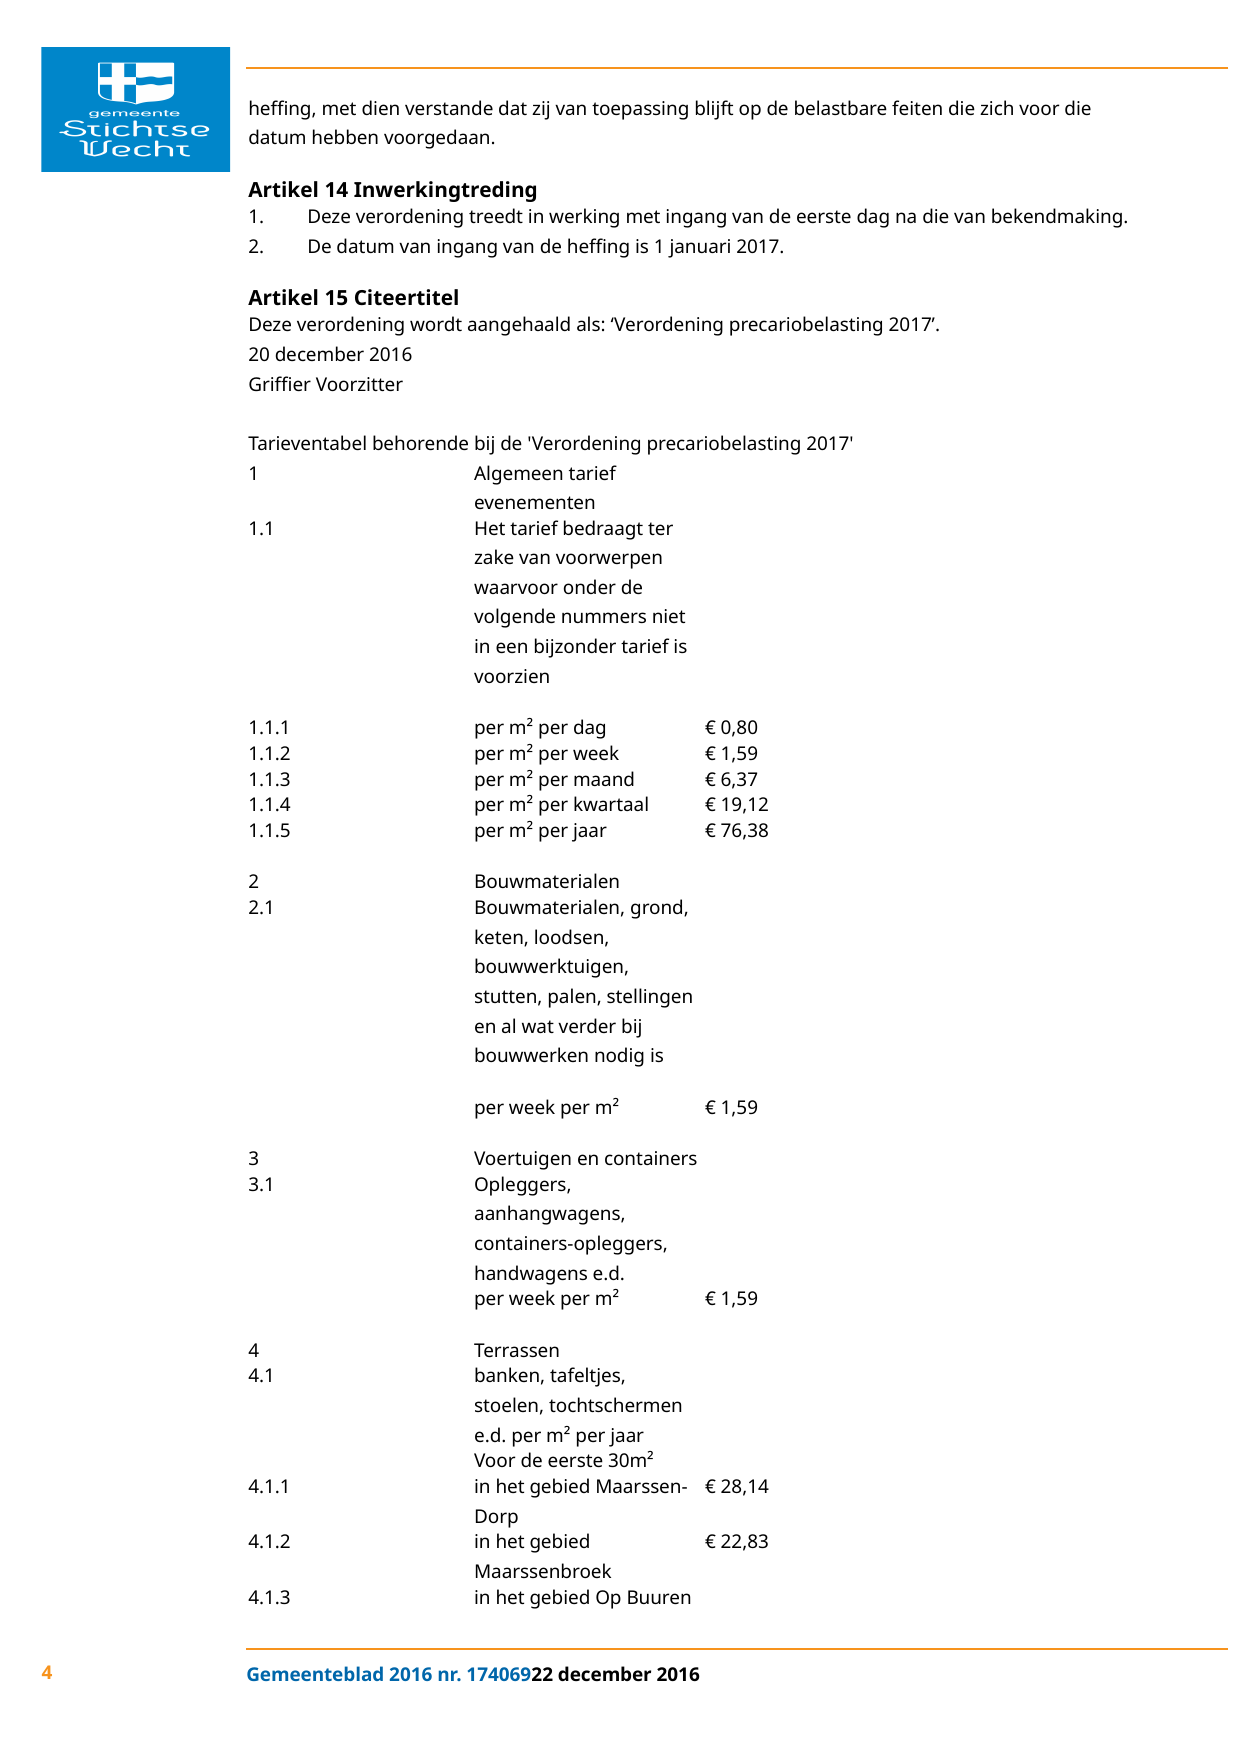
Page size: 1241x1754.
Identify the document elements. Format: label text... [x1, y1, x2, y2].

text Artikel 15 Citeertitel [248, 283, 1152, 312]
table_cell per week per m² [474, 1094, 700, 1119]
table_cell € 76,38 [700, 817, 926, 843]
table_cell [926, 895, 1152, 1068]
table_header 1 [248, 460, 474, 515]
table_cell [926, 1584, 1152, 1610]
table_cell [700, 1363, 926, 1448]
table_cell 2.1 [248, 895, 474, 1068]
table_cell 4 [248, 1337, 474, 1363]
table_cell [248, 689, 474, 714]
table_cell [700, 869, 926, 894]
table_cell in het gebied Maarssenbroek [474, 1529, 700, 1584]
table_cell [248, 1068, 474, 1094]
table_cell [248, 1094, 474, 1119]
table_cell [248, 1286, 474, 1311]
table_cell [700, 1120, 926, 1145]
table_cell [700, 515, 926, 689]
table_cell [926, 792, 1152, 817]
table_cell € 28,14 [700, 1473, 926, 1529]
table_cell [926, 740, 1152, 766]
table_cell 1.1.3 [248, 766, 474, 792]
table_cell per week per m² [474, 1286, 700, 1311]
text Griffier Voorzitter [248, 371, 1152, 397]
table_cell Bouwmaterialen [474, 869, 700, 894]
table_cell [700, 1584, 926, 1610]
text heffing, met dien verstande dat zij van toepassing blijft op de belastbare feiten die zich voor die datum hebben voorgedaan. [248, 95, 1152, 150]
table_cell 1.1 [248, 515, 474, 689]
table_header [926, 460, 1152, 515]
table_cell [700, 1448, 926, 1473]
table_cell [926, 817, 1152, 843]
table_cell Voor de eerste 30m² [474, 1448, 700, 1473]
table_cell [926, 1094, 1152, 1119]
table_cell [926, 1448, 1152, 1473]
text Tarieventabel behorende bij de 'Verordening precariobelasting 2017' [248, 430, 1152, 456]
table_cell [474, 843, 700, 869]
table_cell 4.1.3 [248, 1584, 474, 1610]
table_cell 2 [248, 869, 474, 894]
table_cell Opleggers, aanhangwagens, containers-opleggers, handwagens e.d. [474, 1171, 700, 1286]
table_cell 1.1.4 [248, 792, 474, 817]
table_cell € 1,59 [700, 740, 926, 766]
table_cell Terrassen [474, 1337, 700, 1363]
table_cell [700, 1311, 926, 1337]
table_cell [248, 1448, 474, 1473]
table_cell 4.1.2 [248, 1529, 474, 1584]
table_cell 1.1.5 [248, 817, 474, 843]
table_cell [700, 1171, 926, 1286]
text 20 december 2016 [248, 341, 1152, 367]
table_cell Voertuigen en containers [474, 1145, 700, 1171]
table_header Algemeen tarief evenementen [474, 460, 700, 515]
table_cell [926, 515, 1152, 689]
picture [137, 63, 174, 103]
table_cell [926, 714, 1152, 740]
table_cell per m² per dag [474, 714, 700, 740]
picture [99, 63, 135, 101]
table_cell [700, 895, 926, 1068]
table_cell [926, 766, 1152, 792]
table_cell per m² per maand [474, 766, 700, 792]
table_cell banken, tafeltjes, stoelen, tochtschermen e.d. per m² per jaar [474, 1363, 700, 1448]
table_cell 4.1 [248, 1363, 474, 1448]
table_cell € 0,80 [700, 714, 926, 740]
table_cell [926, 1311, 1152, 1337]
list Deze verordening treedt in werking met ingang van de eerste dag na die van bekendmaking. [248, 203, 1152, 229]
table_cell [248, 1311, 474, 1337]
table_cell Het tarief bedraagt ter zake van voorwerpen waarvoor onder de volgende nummers niet in een bijzonder tarief is voorzien [474, 515, 700, 689]
table_cell [926, 869, 1152, 894]
table_cell 1.1.2 [248, 740, 474, 766]
table_cell [926, 1529, 1152, 1584]
table_cell [474, 1311, 700, 1337]
table_cell 3.1 [248, 1171, 474, 1286]
table_cell [926, 1171, 1152, 1286]
table_cell [248, 1120, 474, 1145]
table_cell [926, 1120, 1152, 1145]
table_cell per m² per kwartaal [474, 792, 700, 817]
table_cell per m² per jaar [474, 817, 700, 843]
text Artikel 14 Inwerkingtreding [248, 175, 1152, 203]
table_cell [926, 1286, 1152, 1311]
list De datum van ingang van de heffing is 1 januari 2017. [248, 233, 1152, 258]
table_cell € 1,59 [700, 1094, 926, 1119]
table_cell in het gebied Op Buuren [474, 1584, 700, 1610]
table_cell [926, 843, 1152, 869]
table_cell [926, 1363, 1152, 1448]
table_cell € 1,59 [700, 1286, 926, 1311]
table_cell [700, 843, 926, 869]
table_cell per m² per week [474, 740, 700, 766]
table_cell € 19,12 [700, 792, 926, 817]
table_header [700, 460, 926, 515]
table_cell [926, 1473, 1152, 1529]
table_cell [926, 1145, 1152, 1171]
table_cell 1.1.1 [248, 714, 474, 740]
table_cell [248, 843, 474, 869]
table_cell [474, 1120, 700, 1145]
text Deze verordening wordt aangehaald als: ‘Verordening precariobelasting 2017’. [248, 312, 1152, 337]
table_cell € 6,37 [700, 766, 926, 792]
table_cell Bouwmaterialen, grond, keten, loodsen, bouwwerktuigen, stutten, palen, stellingen en al wat verder bij bouwwerken nodig is [474, 895, 700, 1068]
table_cell 4.1.1 [248, 1473, 474, 1529]
table_cell [700, 1145, 926, 1171]
table_cell [700, 1337, 926, 1363]
table_cell € 22,83 [700, 1529, 926, 1584]
table_cell in het gebied Maarssen-Dorp [474, 1473, 700, 1529]
table_cell [926, 1337, 1152, 1363]
table_cell 3 [248, 1145, 474, 1171]
